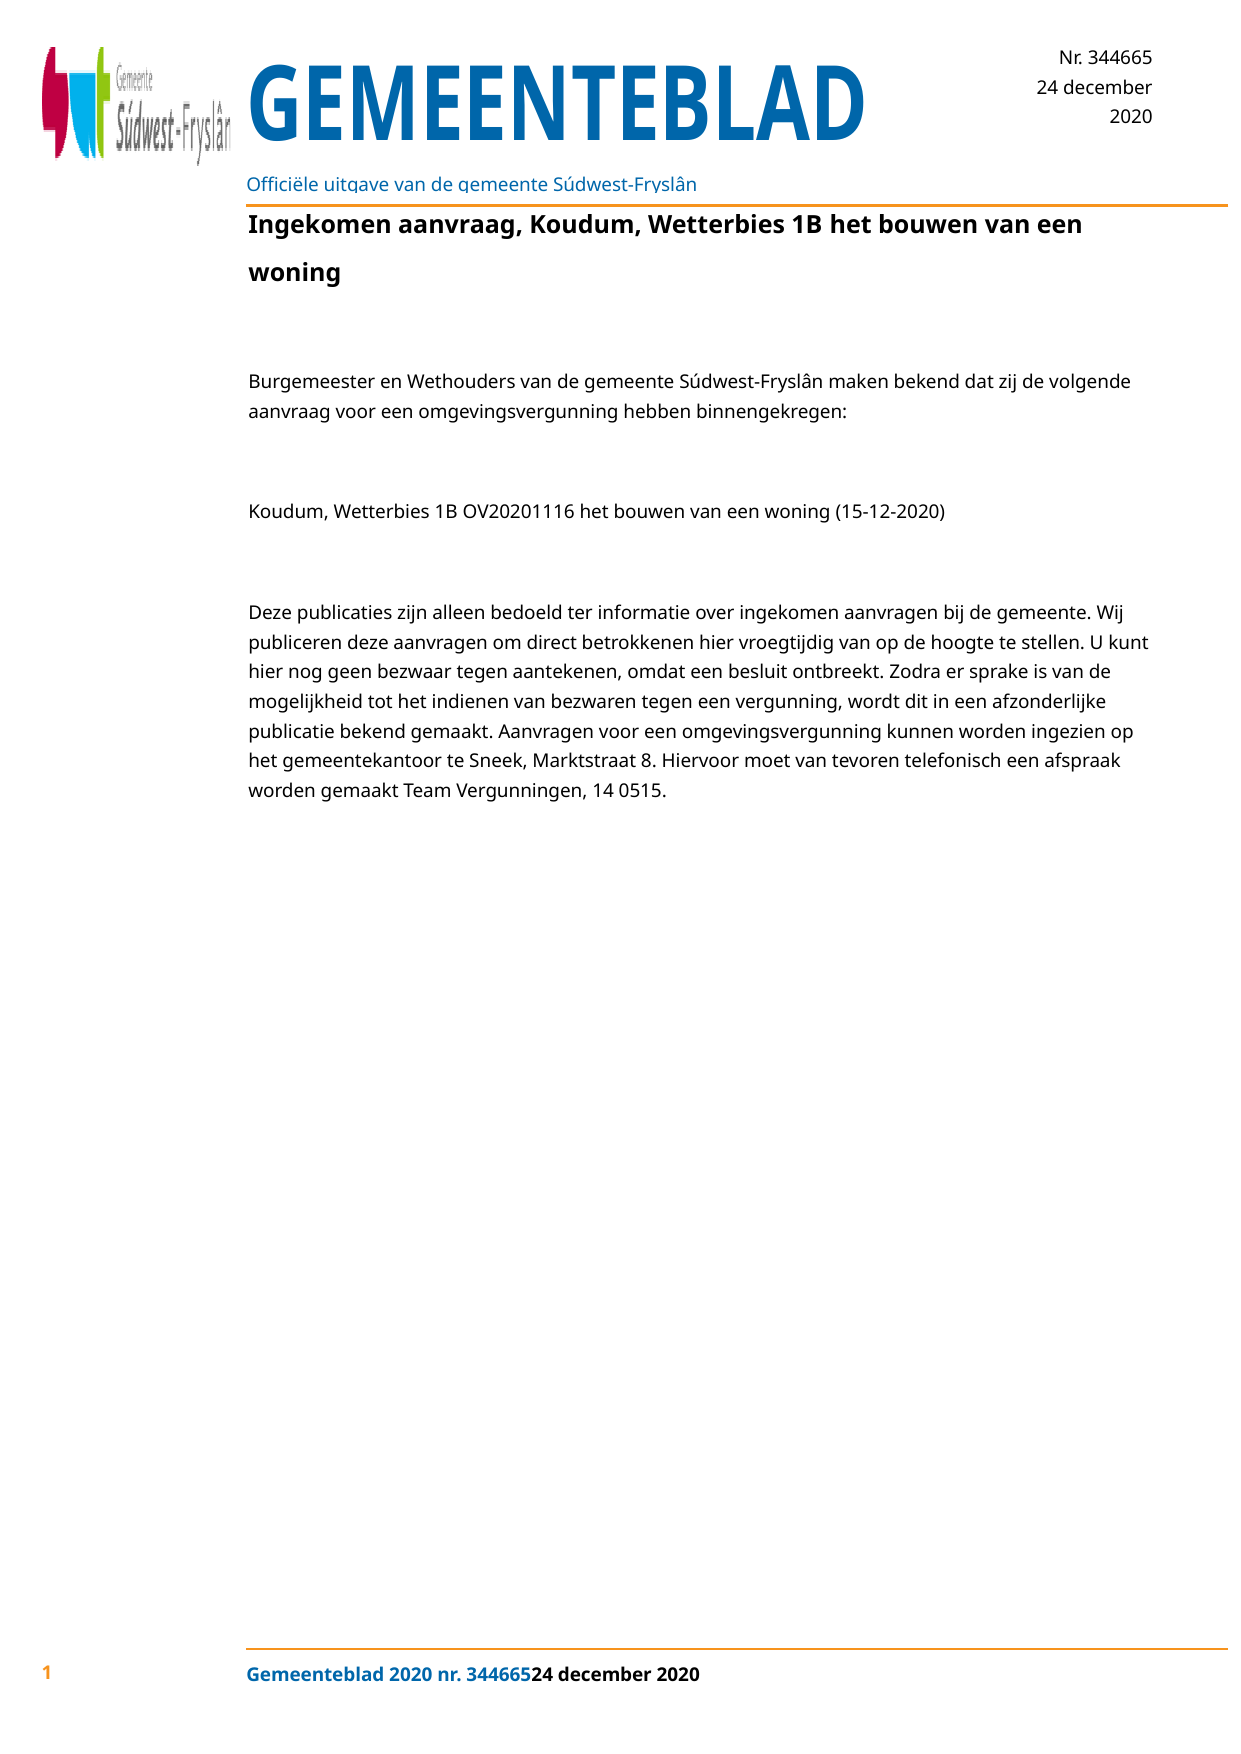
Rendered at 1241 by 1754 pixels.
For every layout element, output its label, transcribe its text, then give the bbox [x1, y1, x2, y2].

text Ingekomen aanvraag, Koudum, Wetterbies 1B het bouwen van een woning [248, 207, 1152, 288]
text Koudum, Wetterbies 1B OV20201116 het bouwen van een woning (15-12-2020) [248, 499, 1152, 524]
text Deze publicaties zijn alleen bedoeld ter informatie over ingekomen aanvragen bij de gemeente. Wij publiceren deze aanvragen om direct betrokkenen hier vroegtijdig van op de hoogte te stellen. U kunt hier nog geen bezwaar tegen aantekenen, omdat een besluit ontbreekt. Zodra er sprake is van de mogelijkheid tot het indienen van bezwaren tegen een vergunning, wordt dit in een afzonderlijke publicatie bekend gemaakt. Aanvragen voor een omgevingsvergunning kunnen worden ingezien op het gemeentekantoor te Sneek, Marktstraat 8. Hiervoor moet van tevoren telefonisch een afspraak worden gemaakt Team Vergunningen, 14 0515. [248, 599, 1152, 803]
picture [41, 47, 231, 172]
text Burgemeester en Wethouders van de gemeente Súdwest-Fryslân maken bekend dat zij de volgende aanvraag voor een omgevingsvergunning hebben binnengekregen: [248, 368, 1152, 424]
